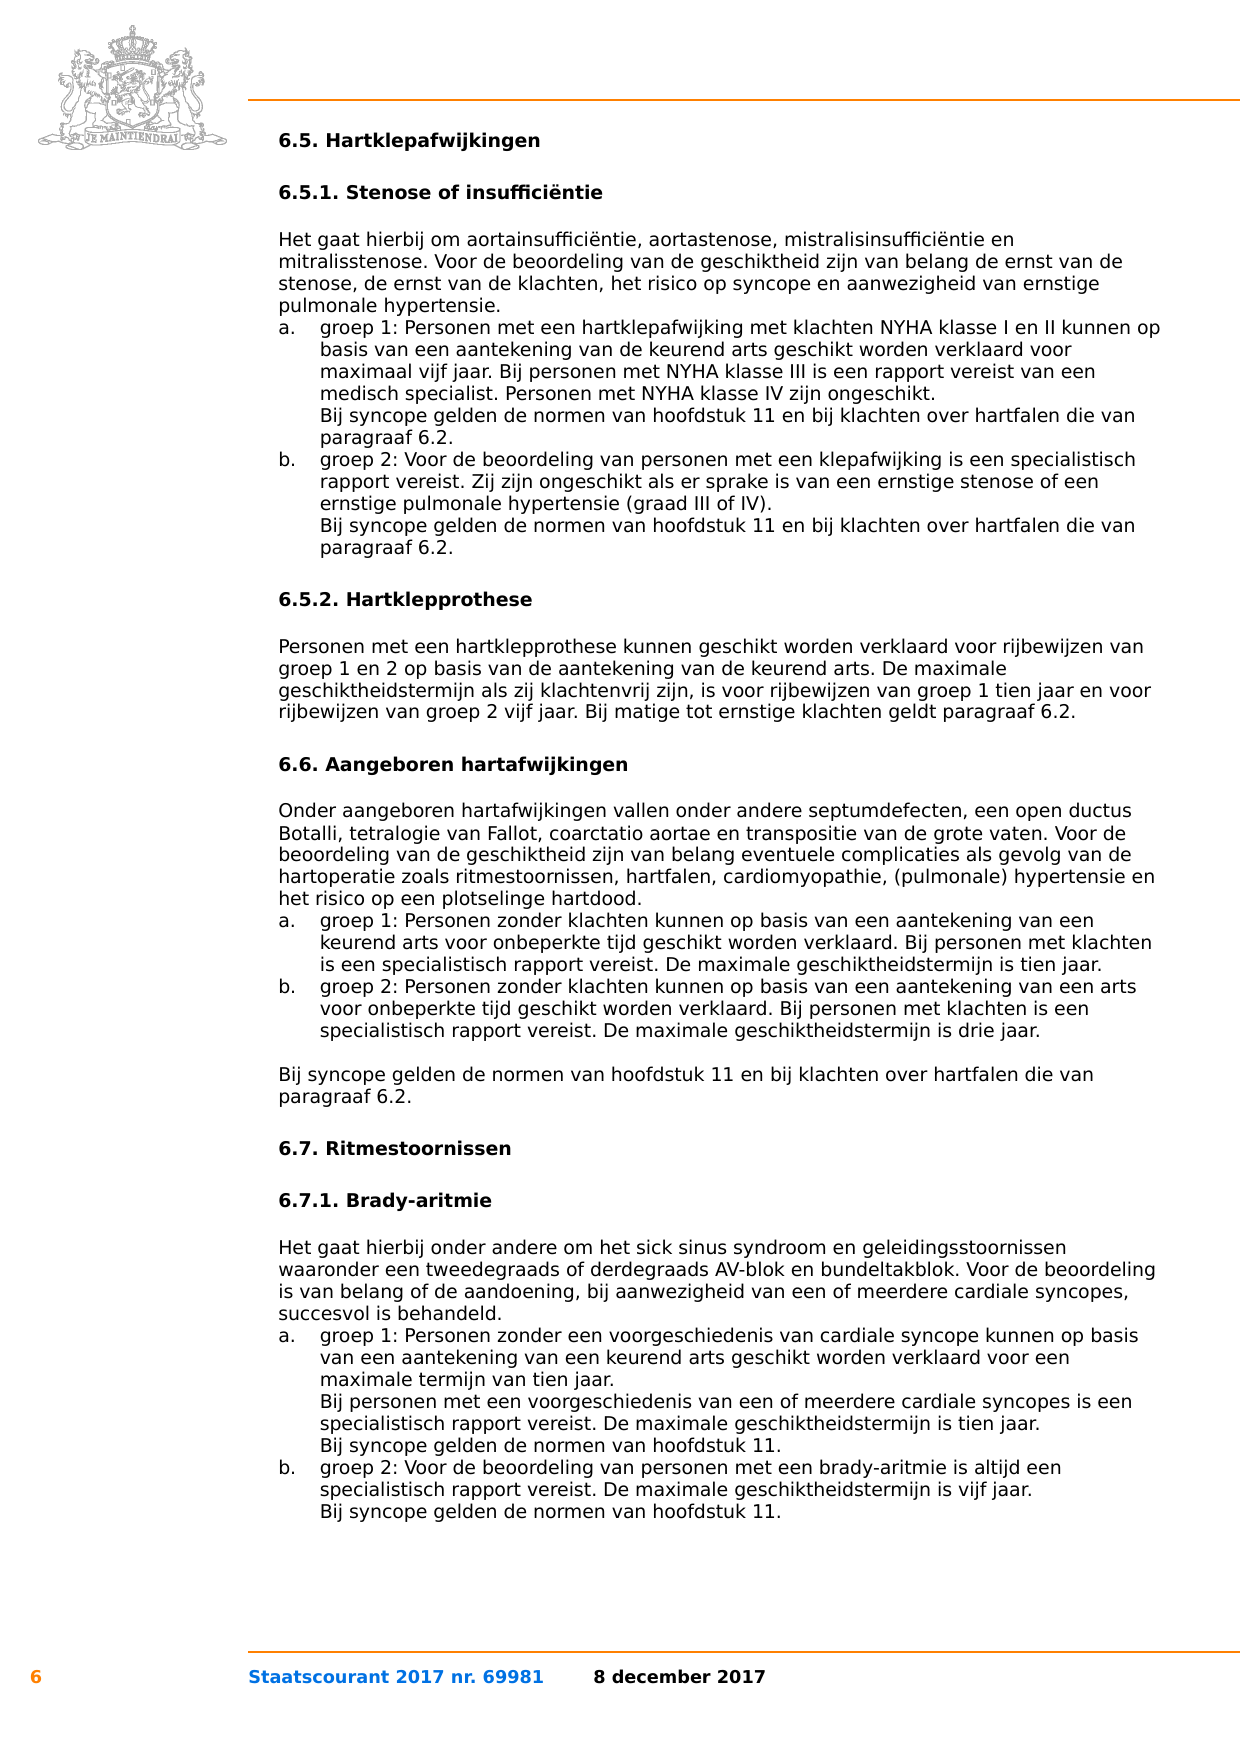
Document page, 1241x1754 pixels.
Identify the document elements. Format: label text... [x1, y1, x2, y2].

text Bij syncope gelden de normen van hoofdstuk 11. [319, 1435, 1163, 1457]
text a. groep 1: Personen zonder een voorgeschiedenis van cardiale syncope kunnen op basis van een aantekening van een keurend arts geschikt worden verklaard voor een maximale termijn van tien jaar. [278, 1325, 1163, 1391]
subtitle 6.5. Hartklepafwijkingen [278, 130, 1163, 152]
picture [38, 25, 227, 150]
text Onder aangeboren hartafwijkingen vallen onder andere septumdefecten, een open ductus Botalli, tetralogie van Fallot, coarctatio aortae en transpositie van de grote vaten. Voor de beoordeling van de geschiktheid zijn van belang eventuele complicaties als gevolg van de hartoperatie zoals ritmestoornissen, hartfalen, cardiomyopathie, (pulmonale) hypertensie en het risico op een plotselinge hartdood. [278, 800, 1163, 910]
text Bij syncope gelden de normen van hoofdstuk 11. [319, 1501, 1163, 1523]
text a. groep 1: Personen met een hartklepafwijking met klachten NYHA klasse I en II kunnen op basis van een aantekening van de keurend arts geschikt worden verklaard voor maximaal vijf jaar. Bij personen met NYHA klasse III is een rapport vereist van een medisch specialist. Personen met NYHA klasse IV zijn ongeschikt. [278, 317, 1163, 405]
text b. groep 2: Personen zonder klachten kunnen op basis van een aantekening van een arts voor onbeperkte tijd geschikt worden verklaard. Bij personen met klachten is een specialistisch rapport vereist. De maximale geschiktheidstermijn is drie jaar. [278, 976, 1163, 1042]
text Het gaat hierbij onder andere om het sick sinus syndroom en geleidingsstoornissen waaronder een tweedegraads of derdegraads AV-blok en bundeltakblok. Voor de beoordeling is van belang of de aandoening, bij aanwezigheid van een of meerdere cardiale syncopes, succesvol is behandeld. [278, 1237, 1163, 1325]
text Bij syncope gelden de normen van hoofdstuk 11 en bij klachten over hartfalen die van paragraaf 6.2. [278, 1064, 1163, 1108]
subtitle 6.7. Ritmestoornissen [278, 1138, 1163, 1160]
subtitle 6.7.1. Brady-aritmie [278, 1190, 1163, 1212]
subtitle 6.6. Aangeboren hartafwijkingen [278, 753, 1163, 775]
text Bij personen met een voorgeschiedenis van een of meerdere cardiale syncopes is een specialistisch rapport vereist. De maximale geschiktheidstermijn is tien jaar. [319, 1391, 1163, 1435]
text a. groep 1: Personen zonder klachten kunnen op basis van een aantekening van een keurend arts voor onbeperkte tijd geschikt worden verklaard. Bij personen met klachten is een specialistisch rapport vereist. De maximale geschiktheidstermijn is tien jaar. [278, 910, 1163, 976]
text Bij syncope gelden de normen van hoofdstuk 11 en bij klachten over hartfalen die van paragraaf 6.2. [319, 405, 1163, 449]
subtitle 6.5.2. Hartklepprothese [278, 588, 1163, 611]
text Bij syncope gelden de normen van hoofdstuk 11 en bij klachten over hartfalen die van paragraaf 6.2. [319, 514, 1163, 558]
subtitle 6.5.1. Stenose of insufficiëntie [278, 182, 1163, 204]
text Het gaat hierbij om aortainsufficiëntie, aortastenose, mistralisinsufficiëntie en mitralisstenose. Voor de beoordeling van de geschiktheid zijn van belang de ernst van de stenose, de ernst van de klachten, het risico op syncope en aanwezigheid van ernstige pulmonale hypertensie. [278, 229, 1163, 317]
text b. groep 2: Voor de beoordeling van personen met een klepafwijking is een specialistisch rapport vereist. Zij zijn ongeschikt als er sprake is van een ernstige stenose of een ernstige pulmonale hypertensie (graad III of IV). [278, 449, 1163, 514]
text Personen met een hartklepprothese kunnen geschikt worden verklaard voor rijbewijzen van groep 1 en 2 op basis van de aantekening van de keurend arts. De maximale geschiktheidstermijn als zij klachtenvrij zijn, is voor rijbewijzen van groep 1 tien jaar en voor rijbewijzen van groep 2 vijf jaar. Bij matige tot ernstige klachten geldt paragraaf 6.2. [278, 636, 1163, 723]
text b. groep 2: Voor de beoordeling van personen met een brady-aritmie is altijd een specialistisch rapport vereist. De maximale geschiktheidstermijn is vijf jaar. [278, 1457, 1163, 1501]
